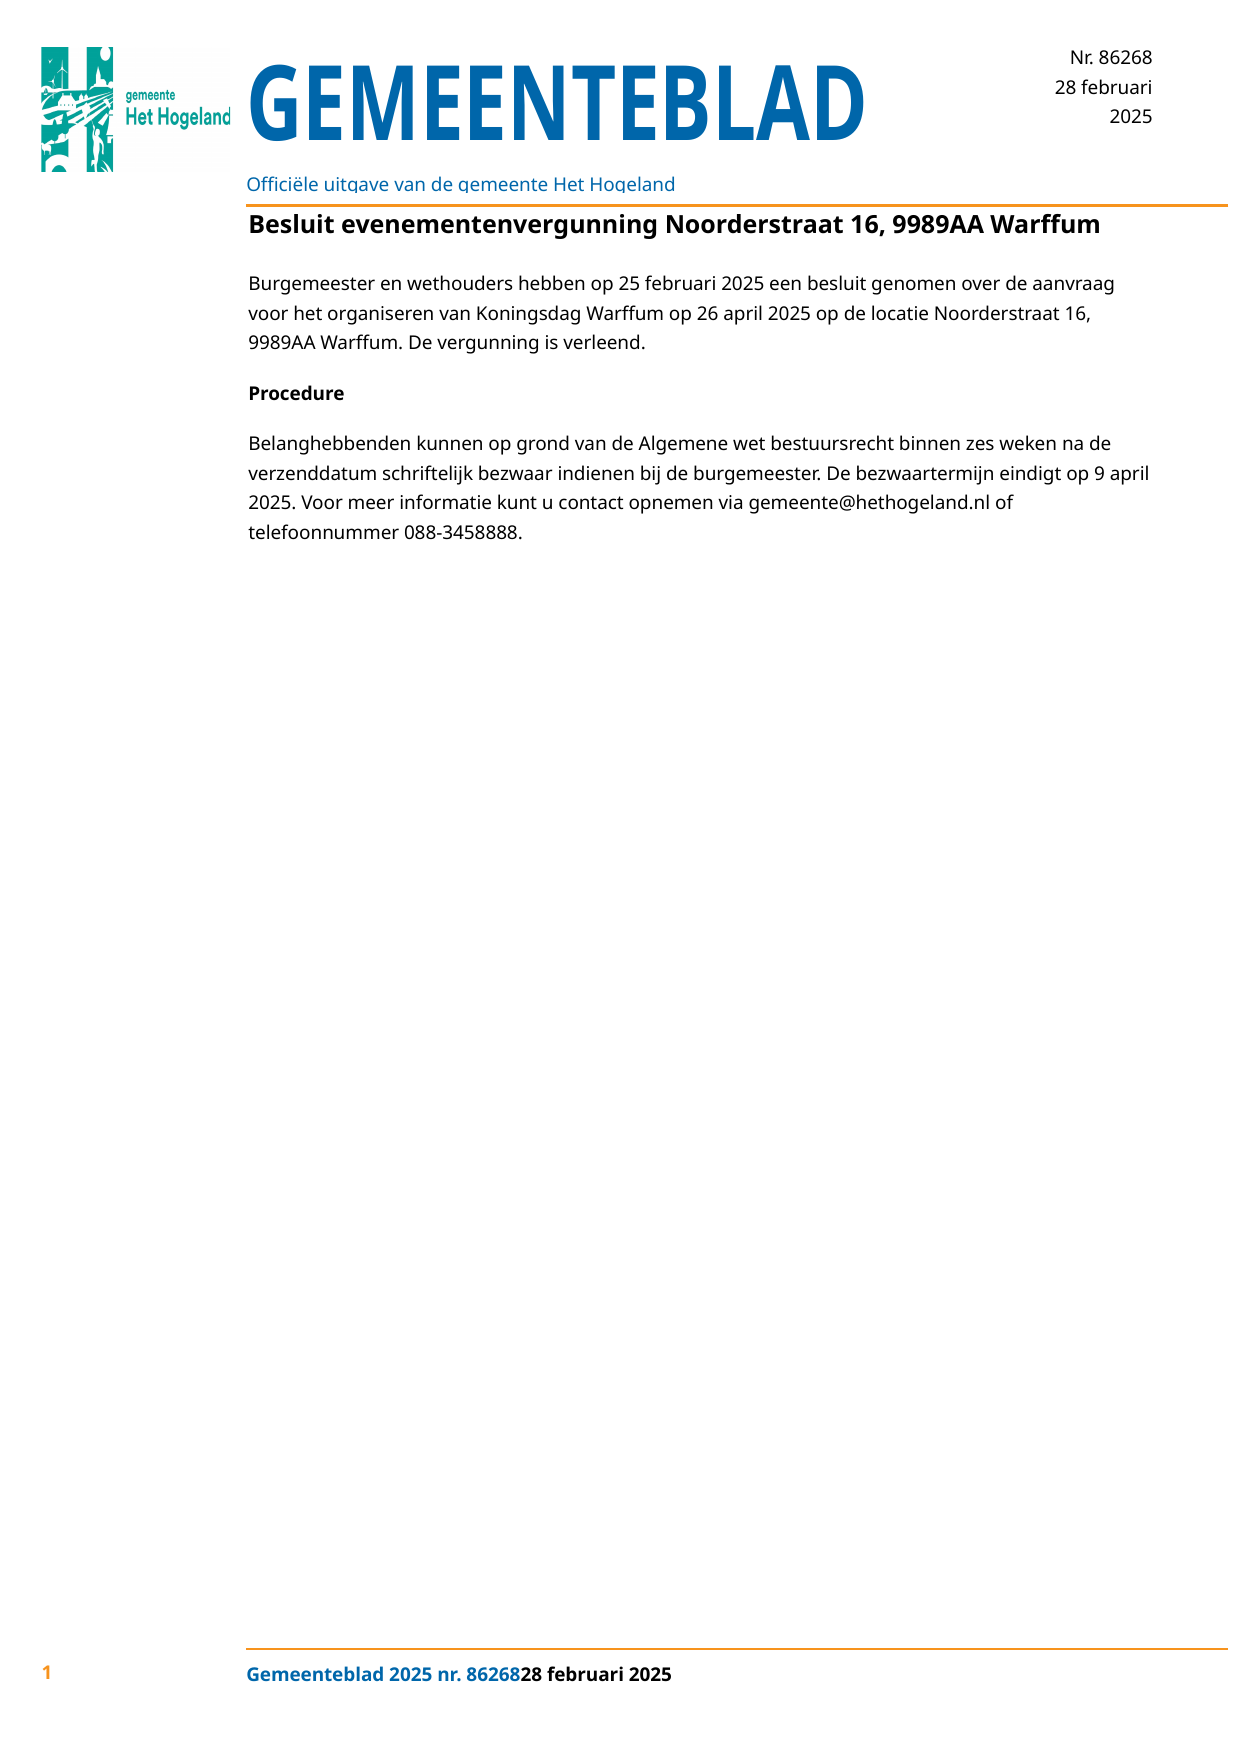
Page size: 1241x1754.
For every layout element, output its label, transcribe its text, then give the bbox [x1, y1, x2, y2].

text Burgemeester en wethouders hebben op 25 februari 2025 een besluit genomen over de aanvraag voor het organiseren van Koningsdag Warffum op 26 april 2025 op de locatie Noorderstraat 16, 9989AA Warffum. De vergunning is verleend. [248, 270, 1152, 355]
text Besluit evenementenvergunning Noorderstraat 16, 9989AA Warffum [248, 207, 1152, 241]
text Belanghebbenden kunnen op grond van de Algemene wet bestuursrecht binnen zes weken na de verzenddatum schriftelijk bezwaar indienen bij de burgemeester. De bezwaartermijn eindigt op 9 april 2025. Voor meer informatie kunt u contact opnemen via gemeente@hethogeland.nl of telefoonnummer 088-3458888. [248, 430, 1152, 545]
picture [41, 47, 231, 172]
text Procedure [248, 380, 1152, 406]
